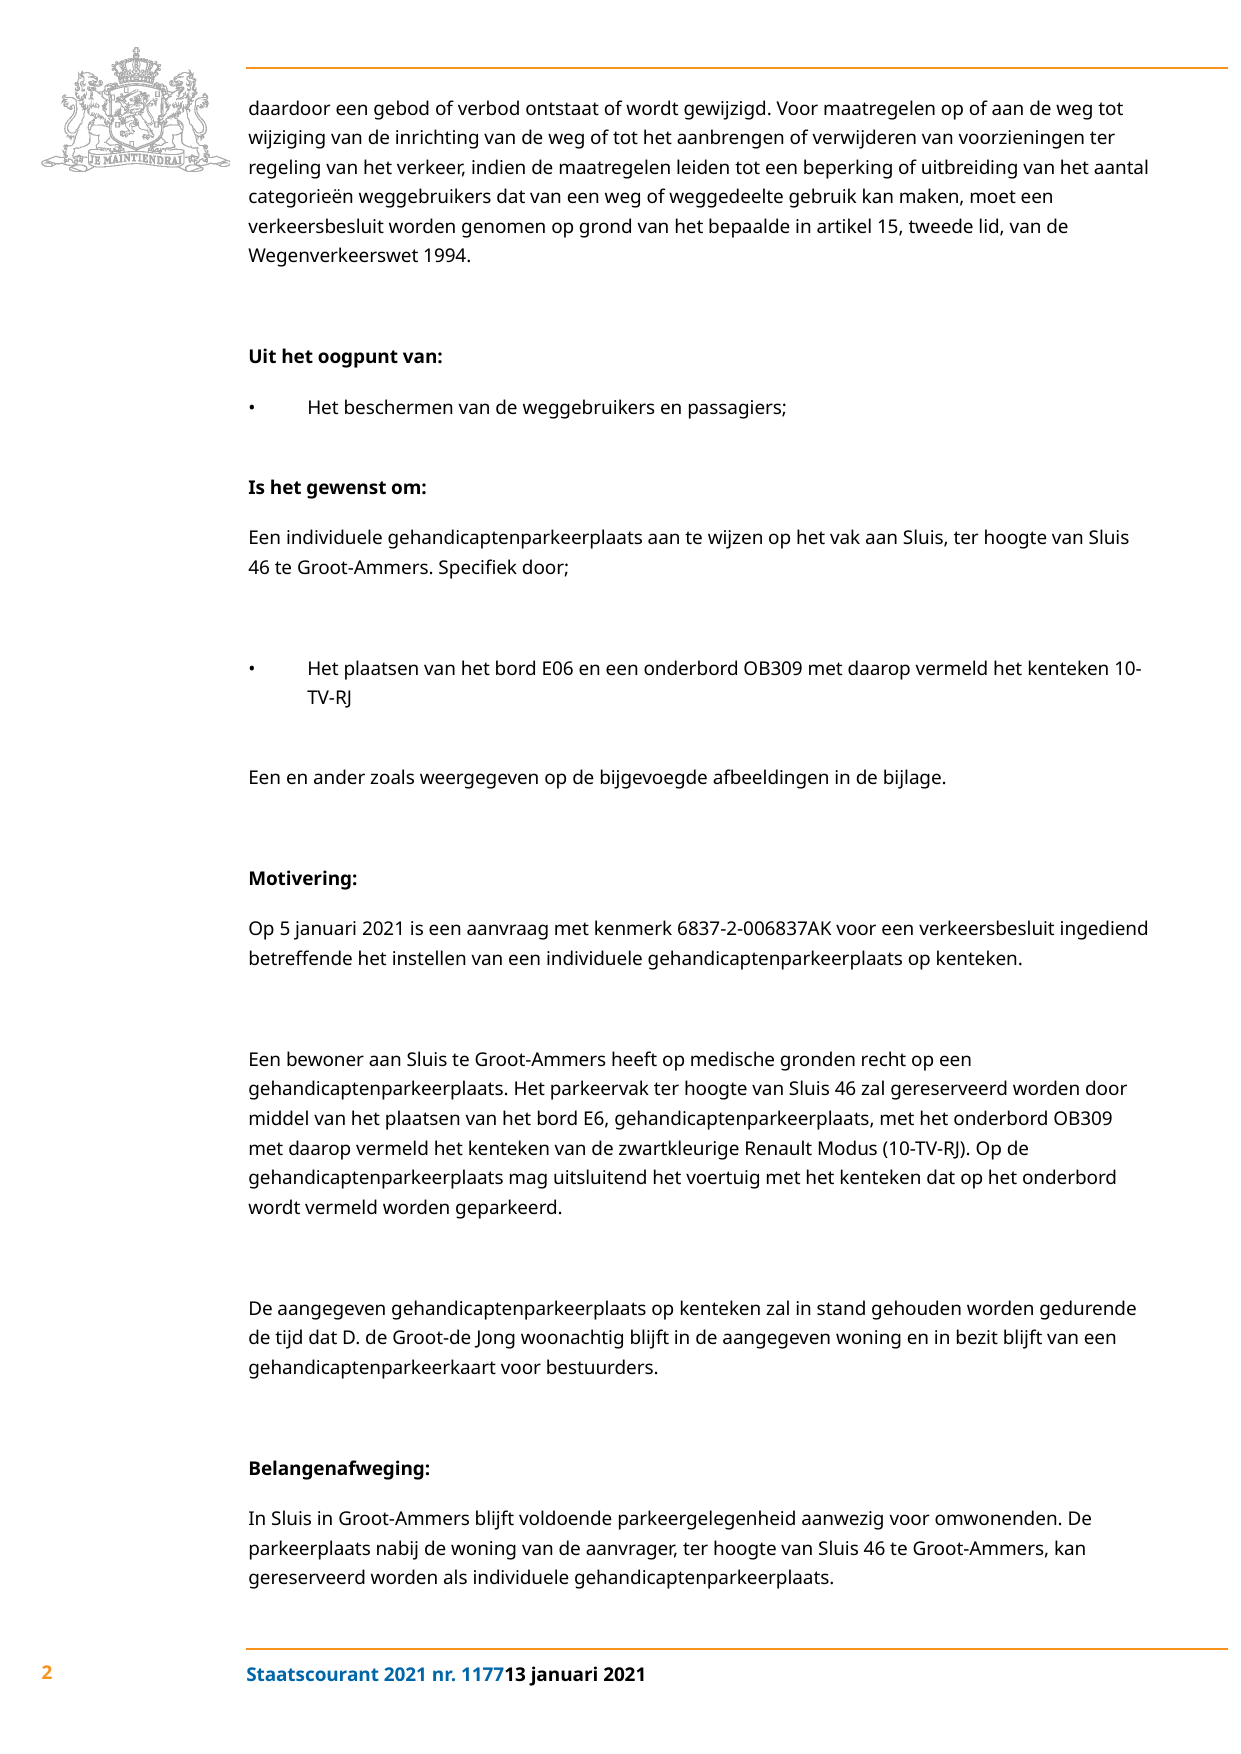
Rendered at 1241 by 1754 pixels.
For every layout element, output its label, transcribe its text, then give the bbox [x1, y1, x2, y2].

list Het beschermen van de weggebruikers en passagiers; [248, 394, 1152, 420]
text daardoor een gebod of verbod ontstaat of wordt gewijzigd. Voor maatregelen op of aan de weg tot wijziging van de inrichting van de weg of tot het aanbrengen of verwijderen van voorzieningen ter regeling van het verkeer, indien de maatregelen leiden tot een beperking of uitbreiding van het aantal categorieën weggebruikers dat van een weg of weggedeelte gebruik kan maken, moet een verkeersbesluit worden genomen op grond van het bepaalde in artikel 15, tweede lid, van de Wegenverkeerswet 1994. [248, 95, 1152, 268]
text Belangenafweging: [248, 1455, 1152, 1481]
text Een bewoner aan Sluis te Groot-Ammers heeft op medische gronden recht op een gehandicaptenparkeerplaats. Het parkeervak ter hoogte van Sluis 46 zal gereserveerd worden door middel van het plaatsen van het bord E6, gehandicaptenparkeerplaats, met het onderbord OB309 met daarop vermeld het kenteken van de zwartkleurige Renault Modus (10-TV-RJ). Op de gehandicaptenparkeerplaats mag uitsluitend het voertuig met het kenteken dat op het onderbord wordt vermeld worden geparkeerd. [248, 1046, 1152, 1220]
text Is het gewenst om: [248, 474, 1152, 500]
text In Sluis in Groot-Ammers blijft voldoende parkeergelegenheid aanwezig voor omwonenden. De parkeerplaats nabij de woning van de aanvrager, ter hoogte van Sluis 46 te Groot-Ammers, kan gereserveerd worden als individuele gehandicaptenparkeerplaats. [248, 1505, 1152, 1590]
text Een en ander zoals weergegeven op de bijgevoegde afbeeldingen in de bijlage. [248, 764, 1152, 790]
picture [41, 47, 231, 172]
text Motivering: [248, 865, 1152, 891]
text Een individuele gehandicaptenparkeerplaats aan te wijzen op het vak aan Sluis, ter hoogte van Sluis 46 te Groot-Ammers. Specifiek door; [248, 524, 1152, 580]
text De aangegeven gehandicaptenparkeerplaats op kenteken zal in stand gehouden worden gedurende de tijd dat D. de Groot-de Jong woonachtig blijft in de aangegeven woning en in bezit blijft van een gehandicaptenparkeerkaart voor bestuurders. [248, 1295, 1152, 1380]
text Op 5 januari 2021 is een aanvraag met kenmerk 6837-2-006837AK voor een verkeersbesluit ingediend betreffende het instellen van een individuele gehandicaptenparkeerplaats op kenteken. [248, 916, 1152, 971]
text Uit het oogpunt van: [248, 343, 1152, 369]
list Het plaatsen van het bord E06 en een onderbord OB309 met daarop vermeld het kenteken 10-TV-RJ [248, 655, 1152, 710]
